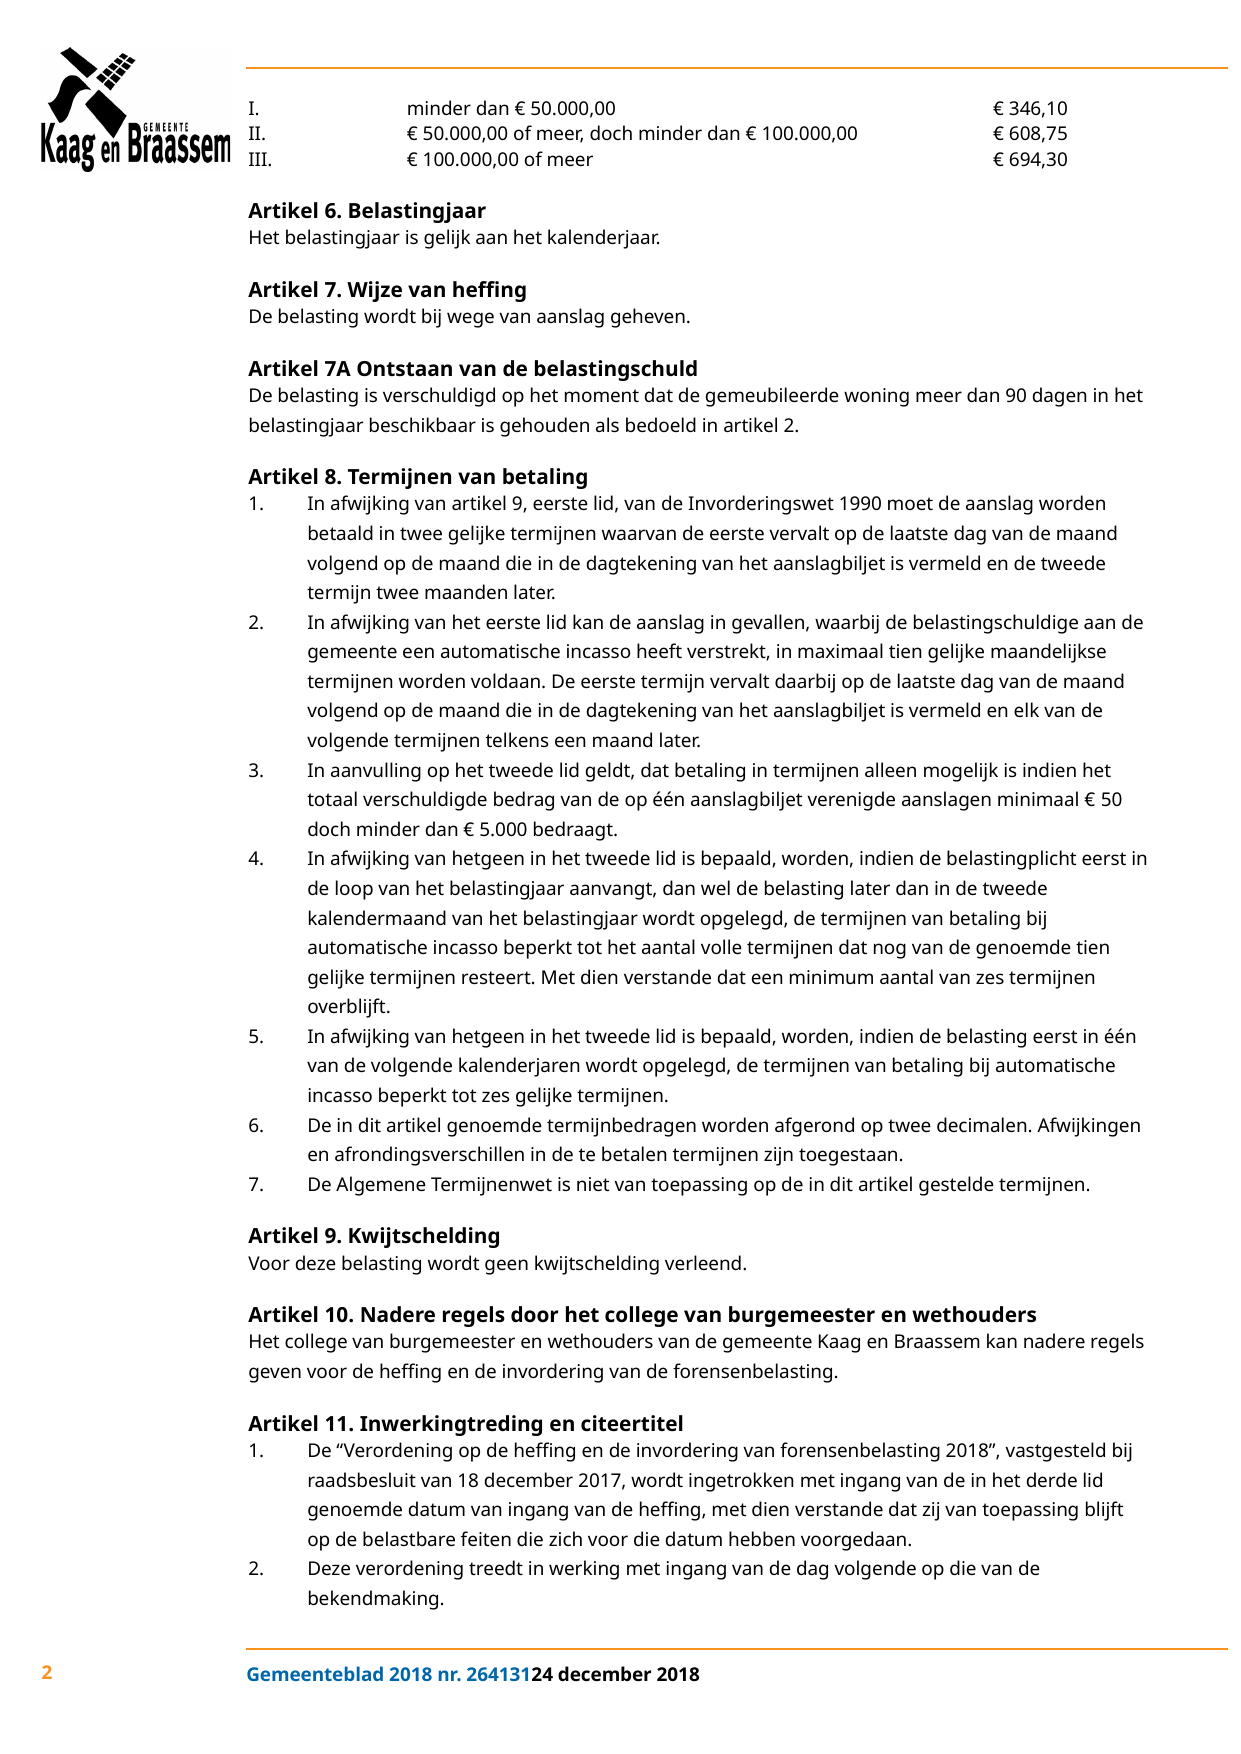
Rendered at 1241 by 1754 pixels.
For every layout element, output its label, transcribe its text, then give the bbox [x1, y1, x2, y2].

table_header minder dan € 50.000,00 [407, 95, 993, 121]
text Artikel 11. Inwerkingtreding en citeertitel [248, 1409, 1152, 1437]
list In afwijking van hetgeen in het tweede lid is bepaald, worden, indien de belastingplicht eerst in de loop van het belastingjaar aanvangt, dan wel de belasting later dan in de tweede kalendermaand van het belastingjaar wordt opgelegd, de termijnen van betaling bij automatische incasso beperkt tot het aantal volle termijnen dat nog van de genoemde tien gelijke termijnen resteert. Met dien verstande dat een minimum aantal van zes termijnen overblijft. [248, 846, 1152, 1019]
text Het belastingjaar is gelijk aan het kalenderjaar. [248, 224, 1152, 250]
list De in dit artikel genoemde termijnbedragen worden afgerond op twee decimalen. Afwijkingen en afrondingsverschillen in de te betalen termijnen zijn toegestaan. [248, 1112, 1152, 1167]
list Deze verordening treedt in werking met ingang van de dag volgende op die van de bekendmaking. [248, 1556, 1152, 1611]
text Artikel 7. Wijze van heffing [248, 275, 1152, 303]
list De “Verordening op de heffing en de invordering van forensenbelasting 2018”, vastgesteld bij raadsbesluit van 18 december 2017, wordt ingetrokken met ingang van de in het derde lid genoemde datum van ingang van de heffing, met dien verstande dat zij van toepassing blijft op de belastbare feiten die zich voor die datum hebben voorgedaan. [248, 1437, 1152, 1552]
list In afwijking van het eerste lid kan de aanslag in gevallen, waarbij de belastingschuldige aan de gemeente een automatische incasso heeft verstrekt, in maximaal tien gelijke maandelijkse termijnen worden voldaan. De eerste termijn vervalt daarbij op de laatste dag van de maand volgend op de maand die in de dagtekening van het aanslagbiljet is vermeld en elk van de volgende termijnen telkens een maand later. [248, 609, 1152, 753]
list In afwijking van hetgeen in het tweede lid is bepaald, worden, indien de belasting eerst in één van de volgende kalenderjaren wordt opgelegd, de termijnen van betaling bij automatische incasso beperkt tot zes gelijke termijnen. [248, 1023, 1152, 1108]
text De belasting is verschuldigd op het moment dat de gemeubileerde woning meer dan 90 dagen in het belastingjaar beschikbaar is gehouden als bedoeld in artikel 2. [248, 382, 1152, 437]
text Artikel 8. Termijnen van betaling [248, 462, 1152, 491]
text Artikel 9. Kwijtschelding [248, 1221, 1152, 1250]
table_cell € 694,30 [993, 146, 1152, 172]
table_cell € 100.000,00 of meer [407, 146, 993, 172]
list In aanvulling op het tweede lid geldt, dat betaling in termijnen alleen mogelijk is indien het totaal verschuldigde bedrag van de op één aanslagbiljet verenigde aanslagen minimaal € 50 doch minder dan € 5.000 bedraagt. [248, 757, 1152, 842]
text Artikel 10. Nadere regels door het college van burgemeester en wethouders [248, 1300, 1152, 1329]
table_header € 346,10 [993, 95, 1152, 121]
text Het college van burgemeester en wethouders van de gemeente Kaag en Braassem kan nadere regels geven voor de heffing en de invordering van de forensenbelasting. [248, 1329, 1152, 1384]
table_cell II. [248, 121, 407, 146]
table_header I. [248, 95, 407, 121]
text De belasting wordt bij wege van aanslag geheven. [248, 303, 1152, 329]
text Artikel 7A Ontstaan van de belastingschuld [248, 354, 1152, 382]
table_cell € 608,75 [993, 121, 1152, 146]
list In afwijking van artikel 9, eerste lid, van de Invorderingswet 1990 moet de aanslag worden betaald in twee gelijke termijnen waarvan de eerste vervalt op de laatste dag van de maand volgend op de maand die in de dagtekening van het aanslagbiljet is vermeld en de tweede termijn twee maanden later. [248, 491, 1152, 605]
picture [41, 47, 231, 172]
list De Algemene Termijnenwet is niet van toepassing op de in dit artikel gestelde termijnen. [248, 1171, 1152, 1197]
table_cell € 50.000,00 of meer, doch minder dan € 100.000,00 [407, 121, 993, 146]
text Artikel 6. Belastingjaar [248, 196, 1152, 224]
text Voor deze belasting wordt geen kwijtschelding verleend. [248, 1250, 1152, 1276]
table_cell III. [248, 146, 407, 172]
